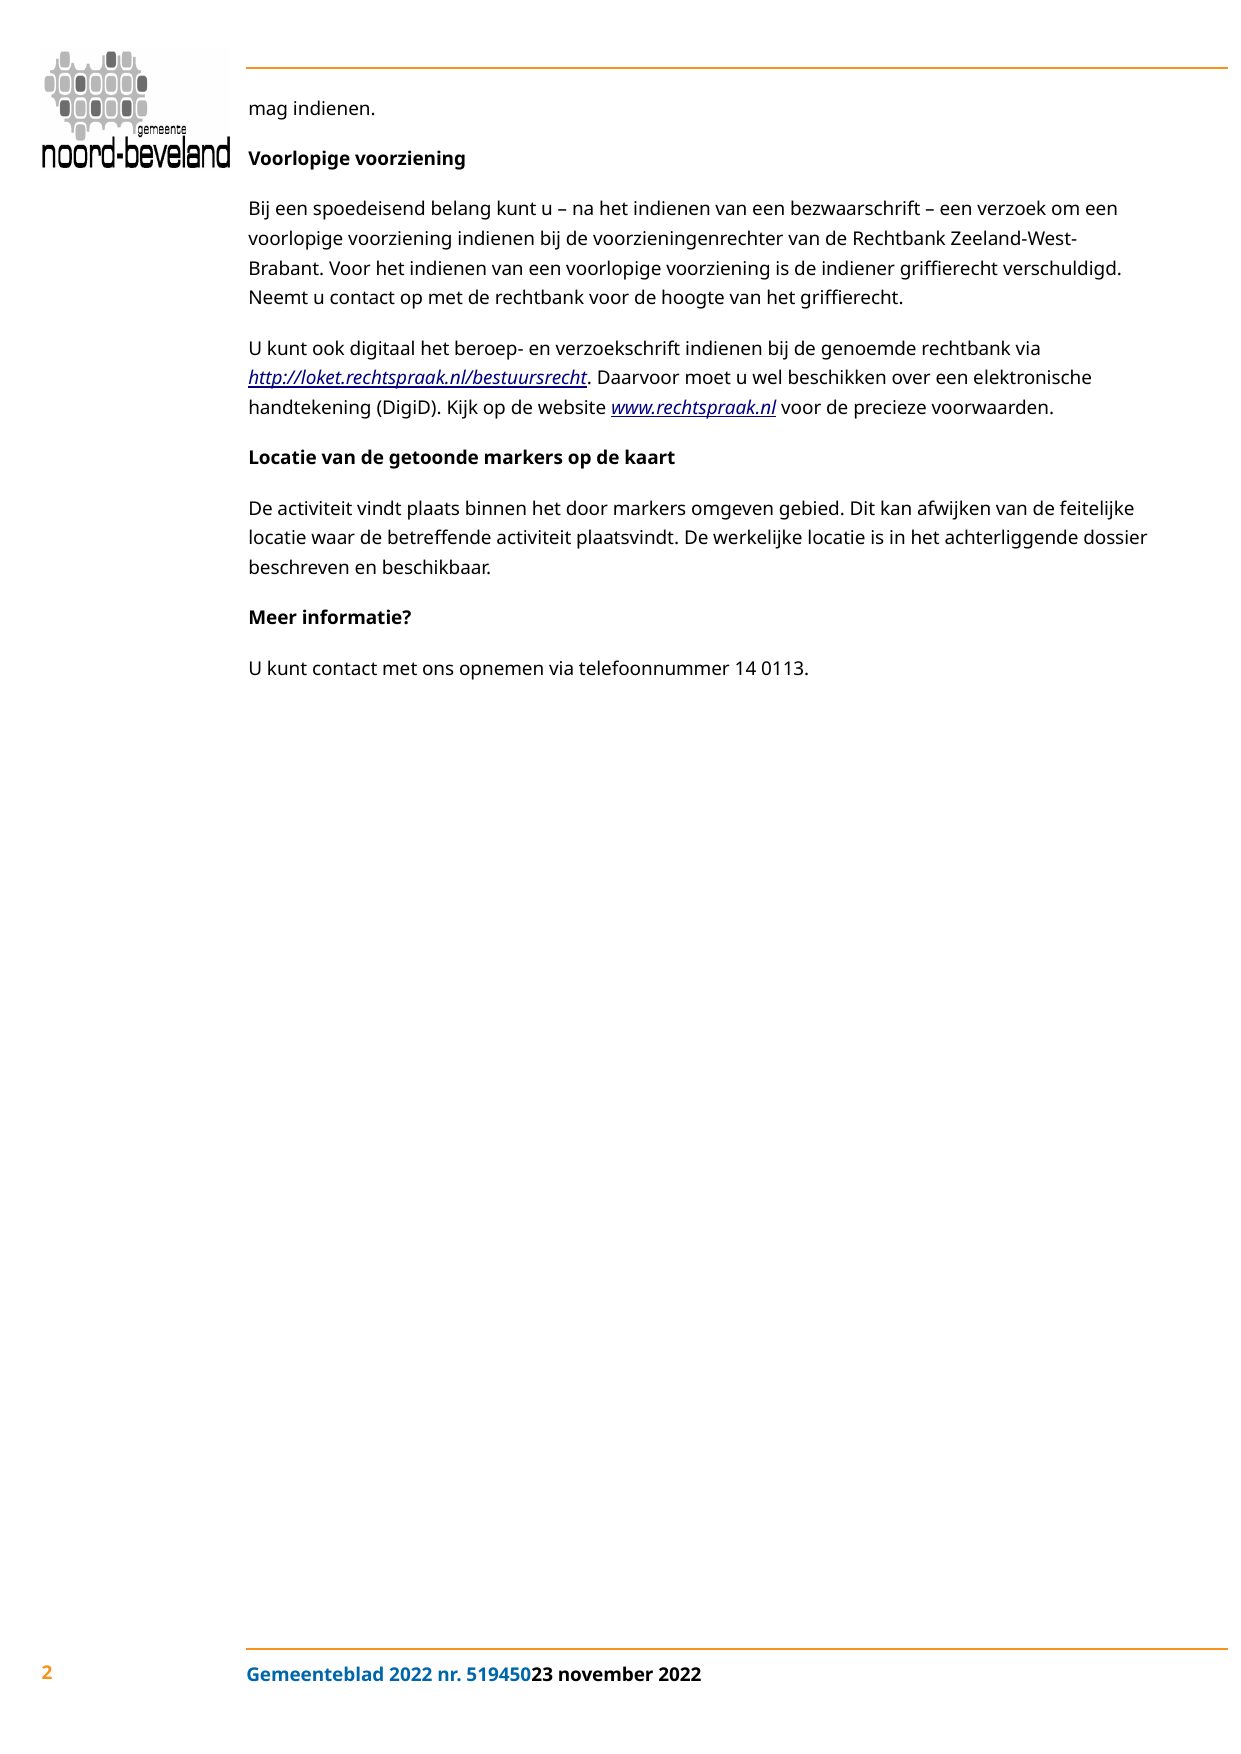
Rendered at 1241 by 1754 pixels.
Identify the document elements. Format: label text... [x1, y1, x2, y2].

picture [41, 47, 231, 172]
text Bij een spoedeisend belang kunt u – na het indienen van een bezwaarschrift – een verzoek om een voorlopige voorziening indienen bij de voorzieningenrechter van de Rechtbank Zeeland-West-Brabant. Voor het indienen van een voorlopige voorziening is de indiener griffierecht verschuldigd. Neemt u contact op met de rechtbank voor de hoogte van het griffierecht. [248, 196, 1152, 310]
text Meer informatie? [248, 604, 1152, 630]
text De activiteit vindt plaats binnen het door markers omgeven gebied. Dit kan afwijken van de feitelijke locatie waar de betreffende activiteit plaatsvindt. De werkelijke locatie is in het achterliggende dossier beschreven en beschikbaar. [248, 495, 1152, 580]
text U kunt contact met ons opnemen via telefoonnummer 14 0113. [248, 655, 1152, 681]
text Voorlopige voorziening [248, 145, 1152, 171]
text Locatie van de getoonde markers op de kaart [248, 444, 1152, 470]
text U kunt ook digitaal het beroep- en verzoekschrift indienen bij de genoemde rechtbank via http://loket.rechtspraak.nl/bestuursrecht. Daarvoor moet u wel beschikken over een elektronische handtekening (DigiD). Kijk op de website www.rechtspraak.nl voor de precieze voorwaarden. [248, 335, 1152, 420]
text mag indienen. [248, 95, 1152, 121]
